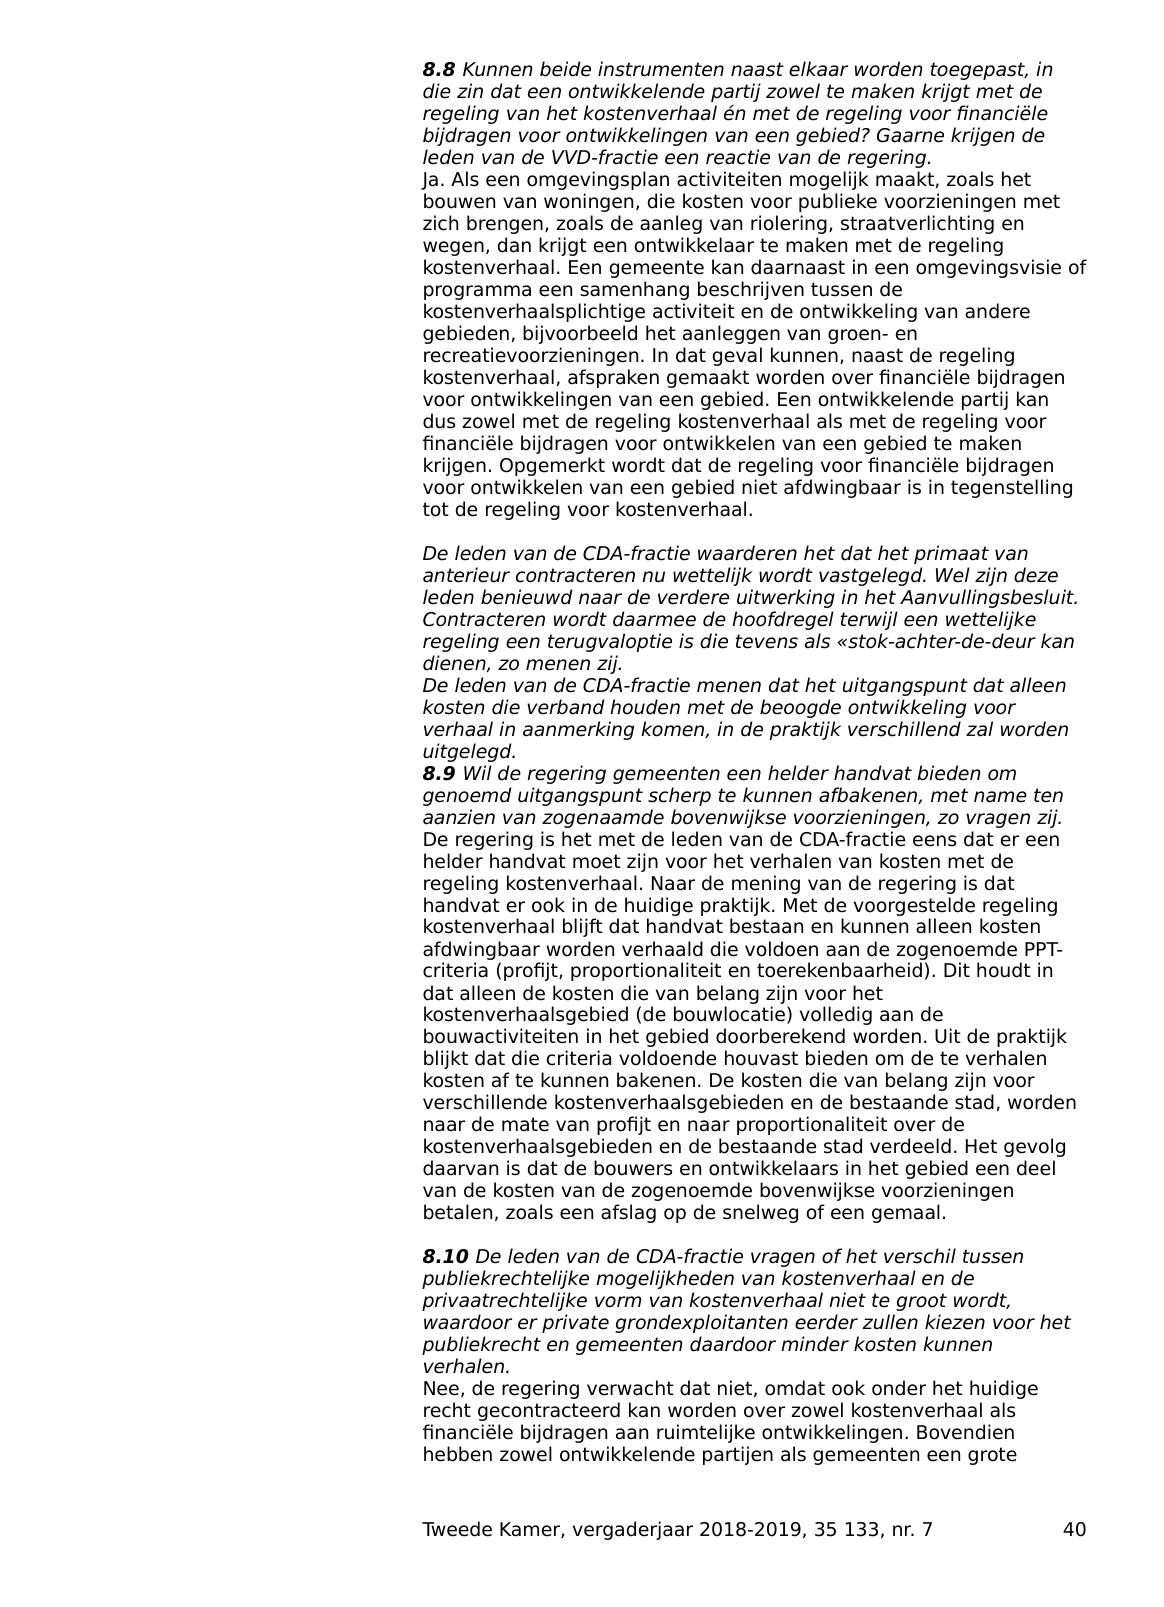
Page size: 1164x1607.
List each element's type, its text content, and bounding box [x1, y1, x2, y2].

text De leden van de CDA-fractie waarderen het dat het primaat van anterieur contracteren nu wettelijk wordt vastgelegd. Wel zijn deze leden benieuwd naar de verdere uitwerking in het Aanvullingsbesluit. Contracteren wordt daarmee de hoofdregel terwijl een wettelijke regeling een terugvaloptie is die tevens als «stok-achter-de-deur kan dienen, zo menen zij. [422, 543, 1087, 675]
text Nee, de regering verwacht dat niet, omdat ook onder het huidige recht gecontracteerd kan worden over zowel kostenverhaal als financiële bijdragen aan ruimtelijke ontwikkelingen. Bovendien hebben zowel ontwikkelende partijen als gemeenten een grote [422, 1378, 1087, 1466]
text Ja. Als een omgevingsplan activiteiten mogelijk maakt, zoals het bouwen van woningen, die kosten voor publieke voorzieningen met zich brengen, zoals de aanleg van riolering, straatverlichting en wegen, dan krijgt een ontwikkelaar te maken met de regeling kostenverhaal. Een gemeente kan daarnaast in een omgevingsvisie of programma een samenhang beschrijven tussen de kostenverhaalsplichtige activiteit en de ontwikkeling van andere gebieden, bijvoorbeeld het aanleggen van groen- en recreatievoorzieningen. In dat geval kunnen, naast de regeling kostenverhaal, afspraken gemaakt worden over financiële bijdragen voor ontwikkelingen van een gebied. Een ontwikkelende partij kan dus zowel met de regeling kostenverhaal als met de regeling voor financiële bijdragen voor ontwikkelen van een gebied te maken krijgen. Opgemerkt wordt dat de regeling voor financiële bijdragen voor ontwikkelen van een gebied niet afdwingbaar is in tegenstelling tot de regeling voor kostenverhaal. [422, 169, 1087, 521]
text 8.8 Kunnen beide instrumenten naast elkaar worden toegepast, in die zin dat een ontwikkelende partij zowel te maken krijgt met de regeling van het kostenverhaal én met de regeling voor financiële bijdragen voor ontwikkelingen van een gebied? Gaarne krijgen de leden van de VVD-fractie een reactie van de regering. [422, 59, 1087, 169]
text De regering is het met de leden van de CDA-fractie eens dat er een helder handvat moet zijn voor het verhalen van kosten met de regeling kostenverhaal. Naar de mening van de regering is dat handvat er ook in de huidige praktijk. Met de voorgestelde regeling kostenverhaal blijft dat handvat bestaan en kunnen alleen kosten afdwingbaar worden verhaald die voldoen aan de zogenoemde PPT-criteria (profijt, proportionaliteit en toerekenbaarheid). Dit houdt in dat alleen de kosten die van belang zijn voor het kostenverhaalsgebied (de bouwlocatie) volledig aan de bouwactiviteiten in het gebied doorberekend worden. Uit de praktijk blijkt dat die criteria voldoende houvast bieden om de te verhalen kosten af te kunnen bakenen. De kosten die van belang zijn voor verschillende kostenverhaalsgebieden en de bestaande stad, worden naar de mate van profijt en naar proportionaliteit over de kostenverhaalsgebieden en de bestaande stad verdeeld. Het gevolg daarvan is dat de bouwers en ontwikkelaars in het gebied een deel van de kosten van de zogenoemde bovenwijkse voorzieningen betalen, zoals een afslag op de snelweg of een gemaal. [422, 828, 1087, 1224]
text 8.10 De leden van de CDA-fractie vragen of het verschil tussen publiekrechtelijke mogelijkheden van kostenverhaal en de privaatrechtelijke vorm van kostenverhaal niet te groot wordt, waardoor er private grondexploitanten eerder zullen kiezen voor het publiekrecht en gemeenten daardoor minder kosten kunnen verhalen. [422, 1246, 1087, 1378]
text De leden van de CDA-fractie menen dat het uitgangspunt dat alleen kosten die verband houden met de beoogde ontwikkeling voor verhaal in aanmerking komen, in de praktijk verschillend zal worden uitgelegd. [422, 675, 1087, 763]
text 8.9 Wil de regering gemeenten een helder handvat bieden om genoemd uitgangspunt scherp te kunnen afbakenen, met name ten aanzien van zogenaamde bovenwijkse voorzieningen, zo vragen zij. [422, 763, 1087, 828]
